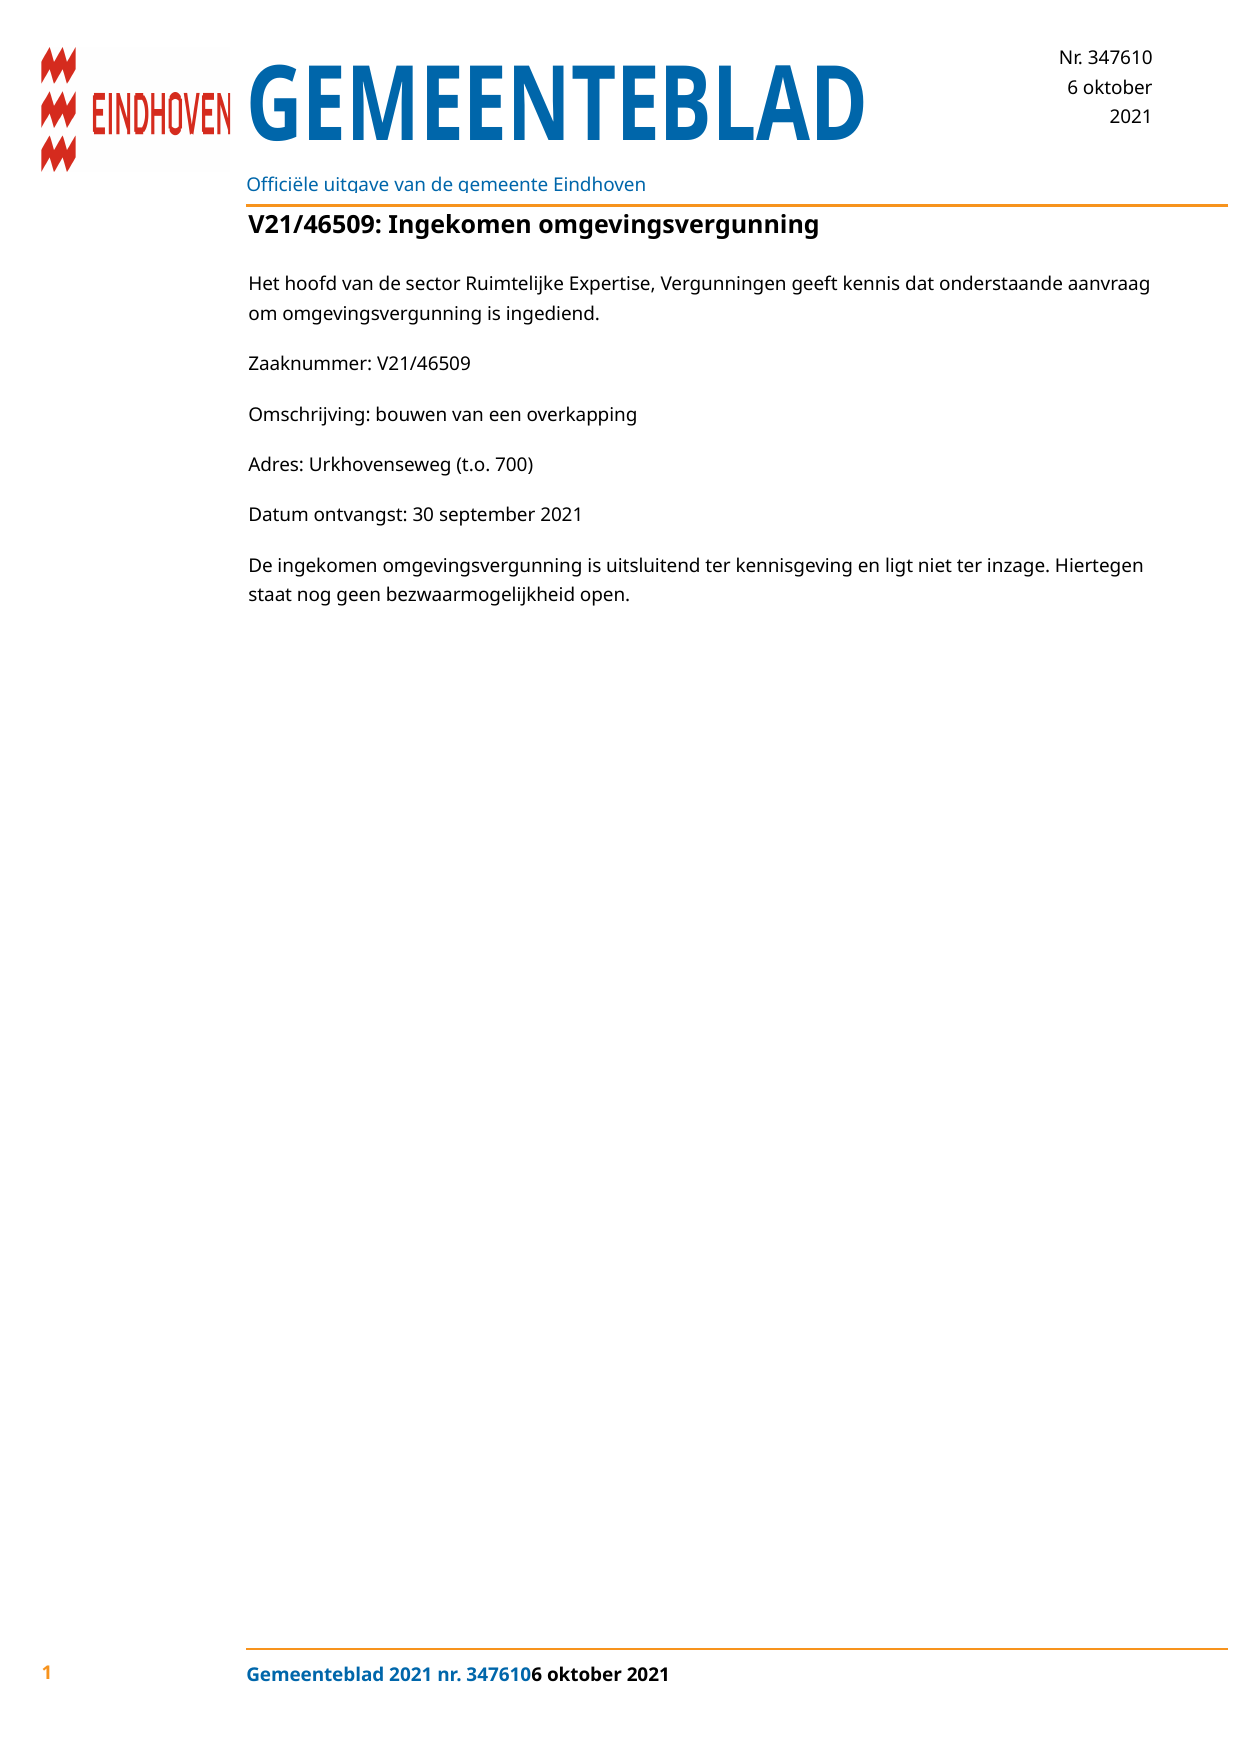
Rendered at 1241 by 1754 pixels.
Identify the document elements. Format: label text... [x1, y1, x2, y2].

picture [41, 47, 231, 172]
text Het hoofd van de sector Ruimtelijke Expertise, Vergunningen geeft kennis dat onderstaande aanvraag om omgevingsvergunning is ingediend. [248, 270, 1152, 326]
text Datum ontvangst: 30 september 2021 [248, 502, 1152, 527]
text Adres: Urkhovenseweg (t.o. 700) [248, 451, 1152, 477]
text De ingekomen omgevingsvergunning is uitsluitend ter kennisgeving en ligt niet ter inzage. Hiertegen staat nog geen bezwaarmogelijkheid open. [248, 552, 1152, 607]
text Zaaknummer: V21/46509 [248, 350, 1152, 376]
text V21/46509: Ingekomen omgevingsvergunning [248, 207, 1152, 241]
text Omschrijving: bouwen van een overkapping [248, 401, 1152, 426]
